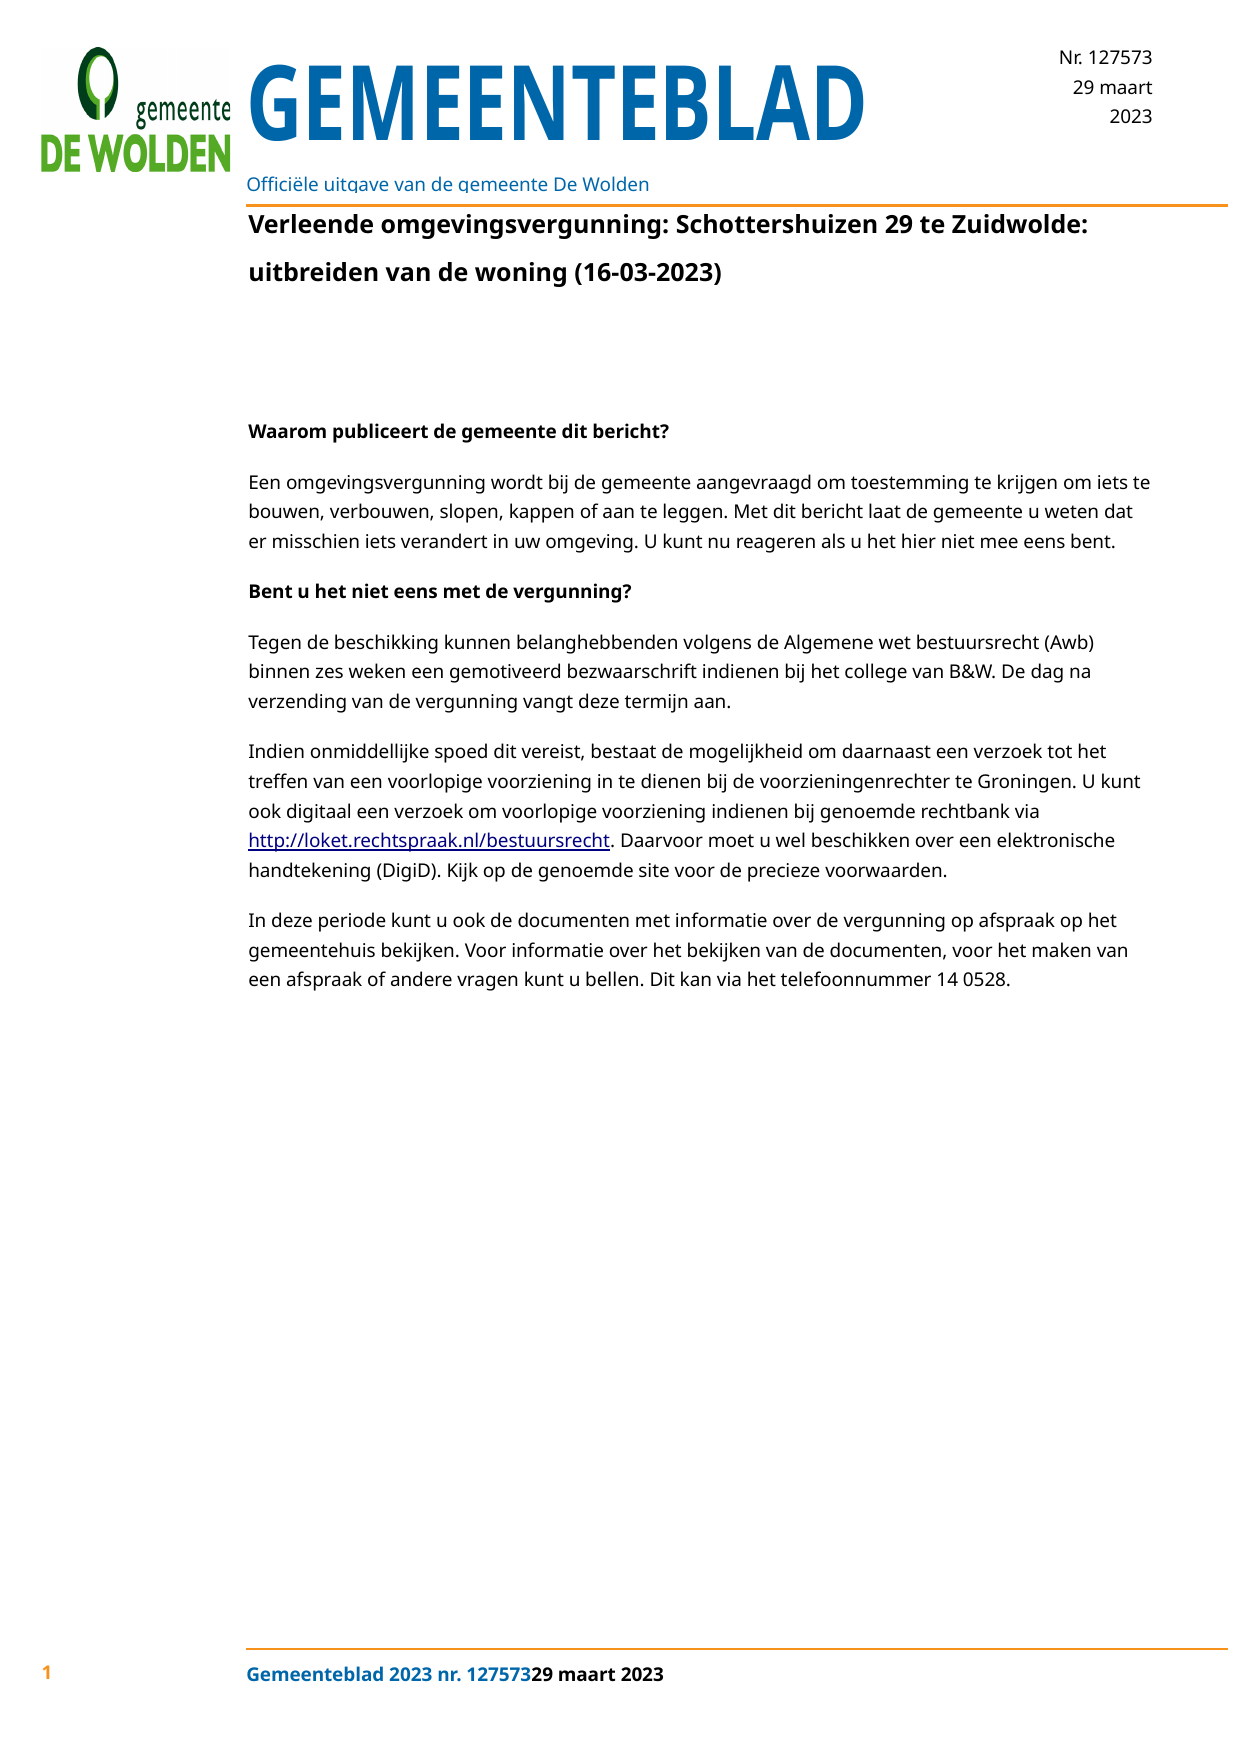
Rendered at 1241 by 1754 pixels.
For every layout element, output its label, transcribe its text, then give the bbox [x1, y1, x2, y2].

text Bent u het niet eens met de vergunning? [248, 579, 1152, 604]
picture [41, 47, 231, 172]
text Waarom publiceert de gemeente dit bericht? [248, 419, 1152, 444]
text Een omgevingsvergunning wordt bij de gemeente aangevraagd om toestemming te krijgen om iets te bouwen, verbouwen, slopen, kappen of aan te leggen. Met dit bericht laat de gemeente u weten dat er misschien iets verandert in uw omgeving. U kunt nu reageren als u het hier niet mee eens bent. [248, 469, 1152, 554]
text In deze periode kunt u ook de documenten met informatie over de vergunning op afspraak op het gemeentehuis bekijken. Voor informatie over het bekijken van de documenten, voor het maken van een afspraak of andere vragen kunt u bellen. Dit kan via het telefoonnummer 14 0528. [248, 907, 1152, 992]
text Indien onmiddellijke spoed dit vereist, bestaat de mogelijkheid om daarnaast een verzoek tot het treffen van een voorlopige voorziening in te dienen bij de voorzieningenrechter te Groningen. U kunt ook digitaal een verzoek om voorlopige voorziening indienen bij genoemde rechtbank via http://loket.rechtspraak.nl/bestuursrecht. Daarvoor moet u wel beschikken over een elektronische handtekening (DigiD). Kijk op de genoemde site voor de precieze voorwaarden. [248, 739, 1152, 883]
text Verleende omgevingsvergunning: Schottershuizen 29 te Zuidwolde: uitbreiden van de woning (16-03-2023) [248, 207, 1152, 288]
text Tegen de beschikking kunnen belanghebbenden volgens de Algemene wet bestuursrecht (Awb) binnen zes weken een gemotiveerd bezwaarschrift indienen bij het college van B&W. De dag na verzending van de vergunning vangt deze termijn aan. [248, 629, 1152, 714]
